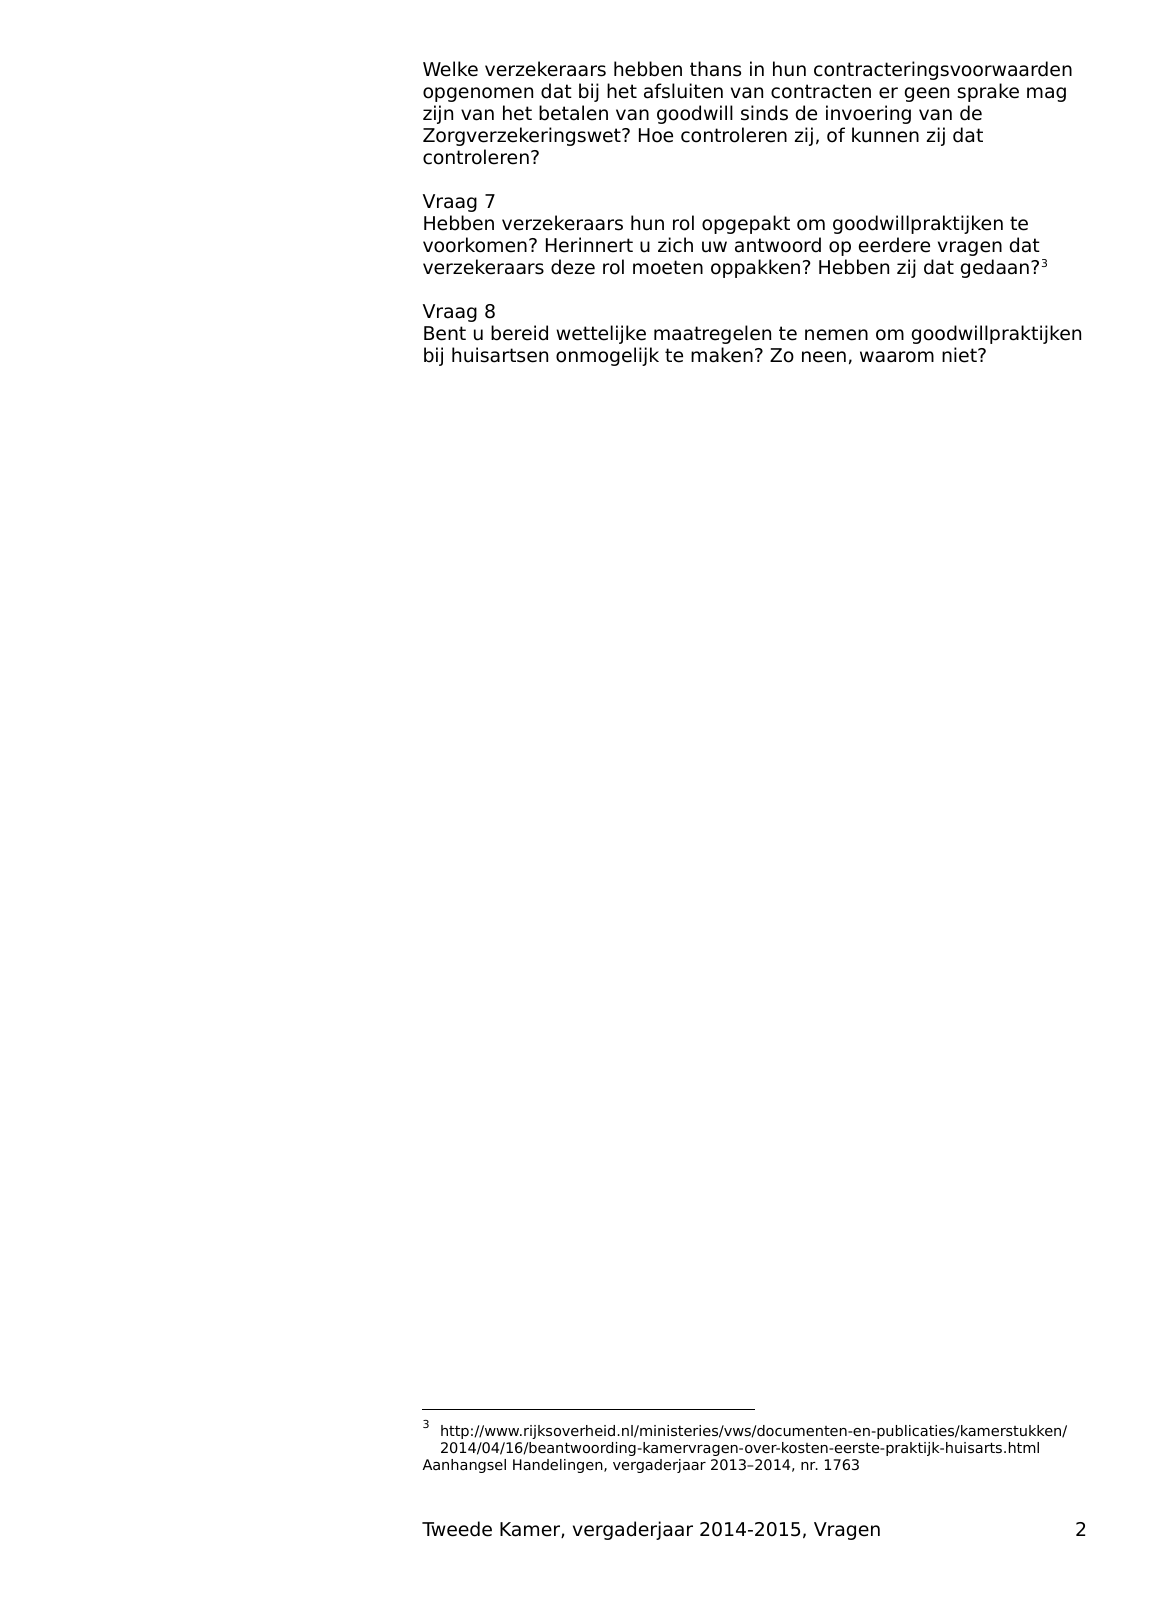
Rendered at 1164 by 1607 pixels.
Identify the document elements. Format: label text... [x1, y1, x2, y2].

text Aanhangsel Handelingen, vergaderjaar 2013–2014, nr. 1763 [422, 1457, 1087, 1474]
text Welke verzekeraars hebben thans in hun contracteringsvoorwaarden opgenomen dat bij het afsluiten van contracten er geen sprake mag zijn van het betalen van goodwill sinds de invoering van de Zorgverzekeringswet? Hoe controleren zij, of kunnen zij dat controleren? [422, 59, 1087, 169]
text Bent u bereid wettelijke maatregelen te nemen om goodwillpraktijken bij huisartsen onmogelijk te maken? Zo neen, waarom niet? [422, 323, 1087, 367]
text http://www.rijksoverheid.nl/ministeries/vws/documenten-en-publicaties/kamerstukken/2014/04/16/beantwoording-kamervragen-over-kosten-eerste-praktijk-huisarts.html [422, 1418, 1087, 1457]
text Hebben verzekeraars hun rol opgepakt om goodwillpraktijken te voorkomen? Herinnert u zich uw antwoord op eerdere vragen dat verzekeraars deze rol moeten oppakken? Hebben zij dat gedaan? [422, 213, 1087, 279]
text Vraag 8 [422, 301, 1087, 323]
text Vraag 7 [422, 191, 1087, 213]
